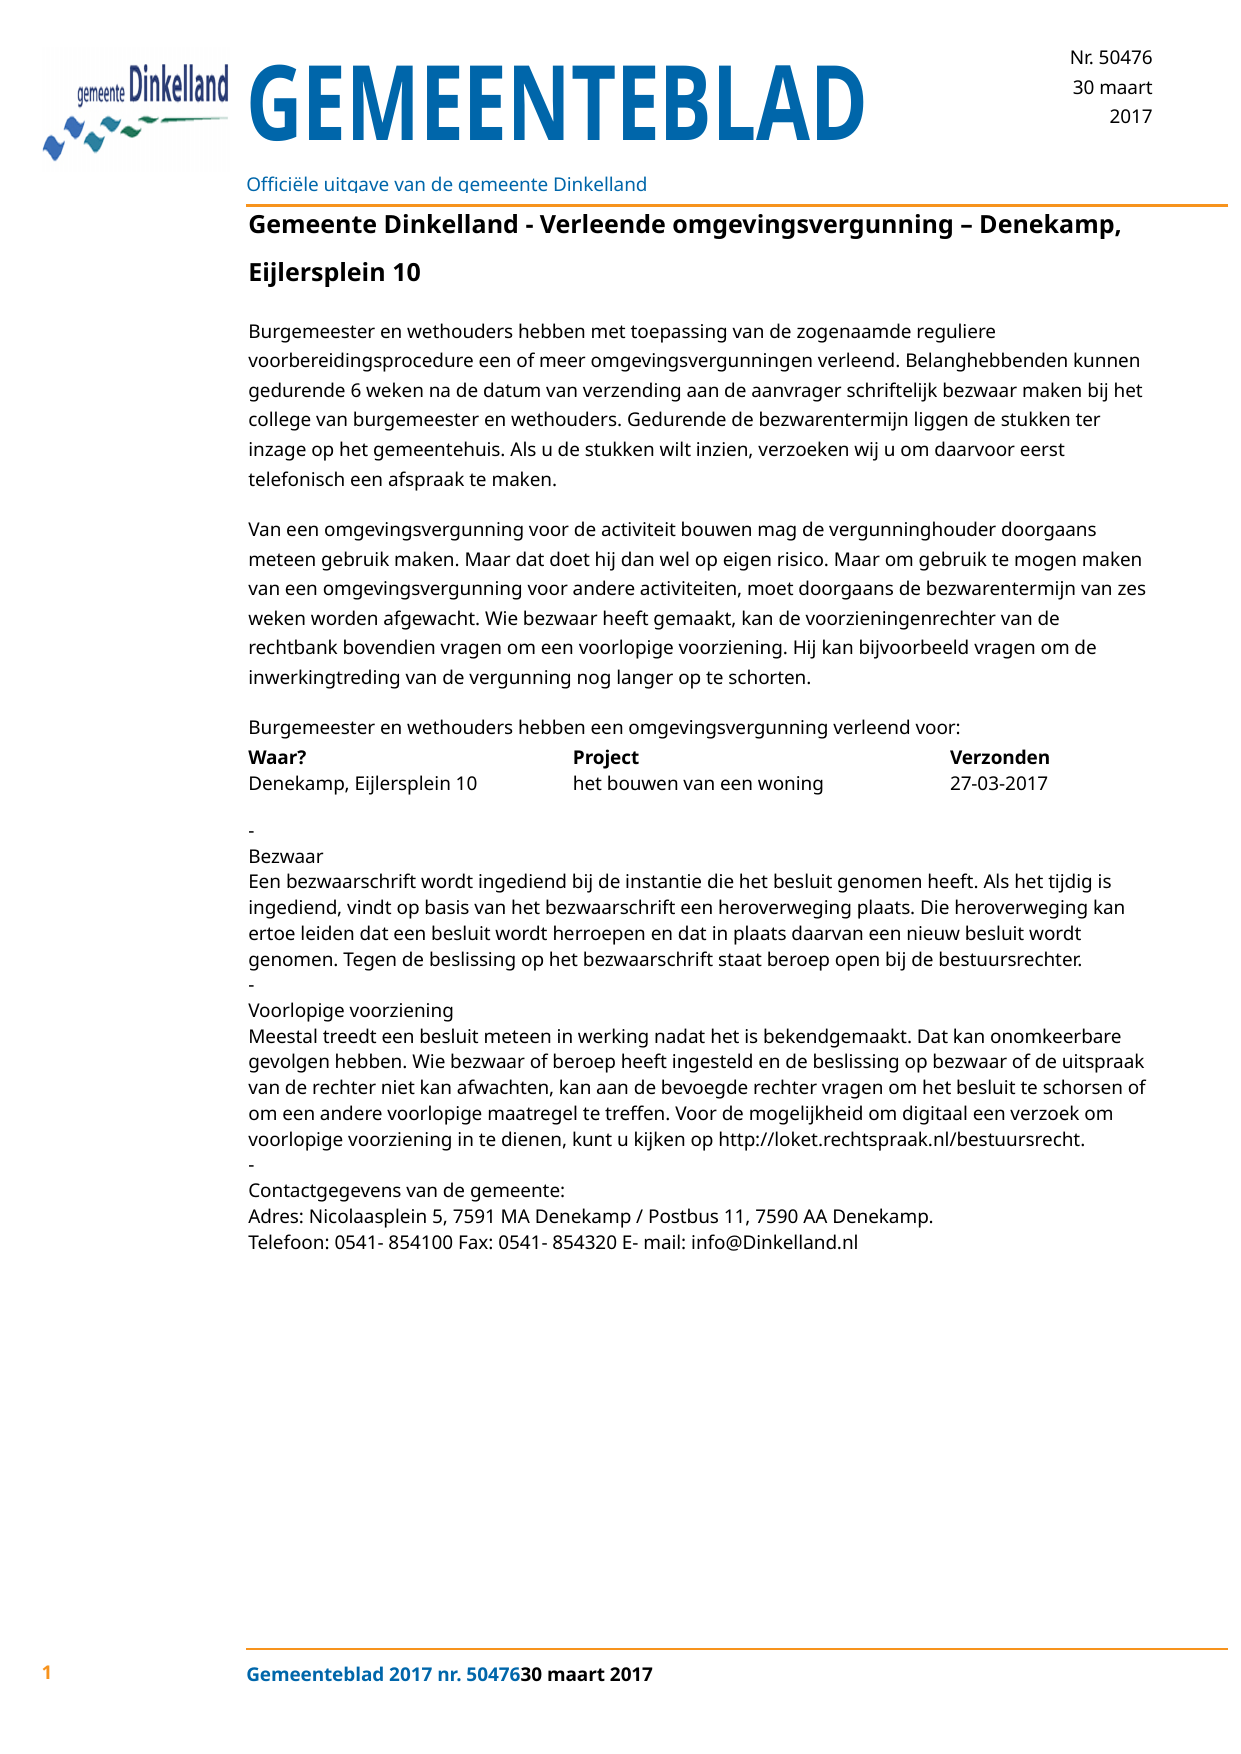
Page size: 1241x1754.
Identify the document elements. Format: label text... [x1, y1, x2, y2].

text - [248, 1152, 1152, 1177]
text - [248, 972, 1152, 997]
text Telefoon: 0541- 854100 Fax: 0541- 854320 E- mail: info@Dinkelland.nl [248, 1229, 1152, 1254]
table_header Waar? [248, 744, 573, 770]
table_header Project [573, 744, 950, 770]
text Adres: Nicolaasplein 5, 7591 MA Denekamp / Postbus 11, 7590 AA Denekamp. [248, 1203, 1152, 1229]
text - [248, 817, 1152, 843]
text Meestal treedt een besluit meteen in werking nadat het is bekendgemaakt. Dat kan onomkeerbare gevolgen hebben. Wie bezwaar of beroep heeft ingesteld en de beslissing op bezwaar of de uitspraak van de rechter niet kan afwachten, kan aan de bevoegde rechter vragen om het besluit te schorsen of om een andere voorlopige maatregel te treffen. Voor de mogelijkheid om digitaal een verzoek om voorlopige voorziening in te dienen, kunt u kijken op http://loket.rechtspraak.nl/bestuursrecht. [248, 1023, 1152, 1152]
text Burgemeester en wethouders hebben met toepassing van de zogenaamde reguliere voorbereidingsprocedure een of meer omgevingsvergunningen verleend. Belanghebbenden kunnen gedurende 6 weken na de datum van verzending aan de aanvrager schriftelijk bezwaar maken bij het college van burgemeester en wethouders. Gedurende de bezwarentermijn liggen de stukken ter inzage op het gemeentehuis. Als u de stukken wilt inzien, verzoeken wij u om daarvoor eerst telefonisch een afspraak te maken. [248, 318, 1152, 492]
picture [41, 47, 231, 172]
text Van een omgevingsvergunning voor de activiteit bouwen mag de vergunninghouder doorgaans meteen gebruik maken. Maar dat doet hij dan wel op eigen risico. Maar om gebruik te mogen maken van een omgevingsvergunning voor andere activiteiten, moet doorgaans de bezwarentermijn van zes weken worden afgewacht. Wie bezwaar heeft gemaakt, kan de voorzieningenrechter van de rechtbank bovendien vragen om een voorlopige voorziening. Hij kan bijvoorbeeld vragen om de inwerkingtreding van de vergunning nog langer op te schorten. [248, 516, 1152, 690]
text Gemeente Dinkelland - Verleende omgevingsvergunning – Denekamp, Eijlersplein 10 [248, 207, 1152, 288]
table_cell het bouwen van een woning [573, 770, 950, 796]
table_cell 27-03-2017 [950, 770, 1152, 796]
table_header Verzonden [950, 744, 1152, 770]
text Contactgegevens van de gemeente: [248, 1177, 1152, 1203]
text Voorlopige voorziening [248, 997, 1152, 1023]
text Burgemeester en wethouders hebben een omgevingsvergunning verleend voor: [248, 714, 1152, 740]
text Een bezwaarschrift wordt ingediend bij de instantie die het besluit genomen heeft. Als het tijdig is ingediend, vindt op basis van het bezwaarschrift een heroverweging plaats. Die heroverweging kan ertoe leiden dat een besluit wordt herroepen en dat in plaats daarvan een nieuw besluit wordt genomen. Tegen de beslissing op het bezwaarschrift staat beroep open bij de bestuursrechter. [248, 869, 1152, 972]
table_cell Denekamp, Eijlersplein 10 [248, 770, 573, 796]
text Bezwaar [248, 843, 1152, 869]
